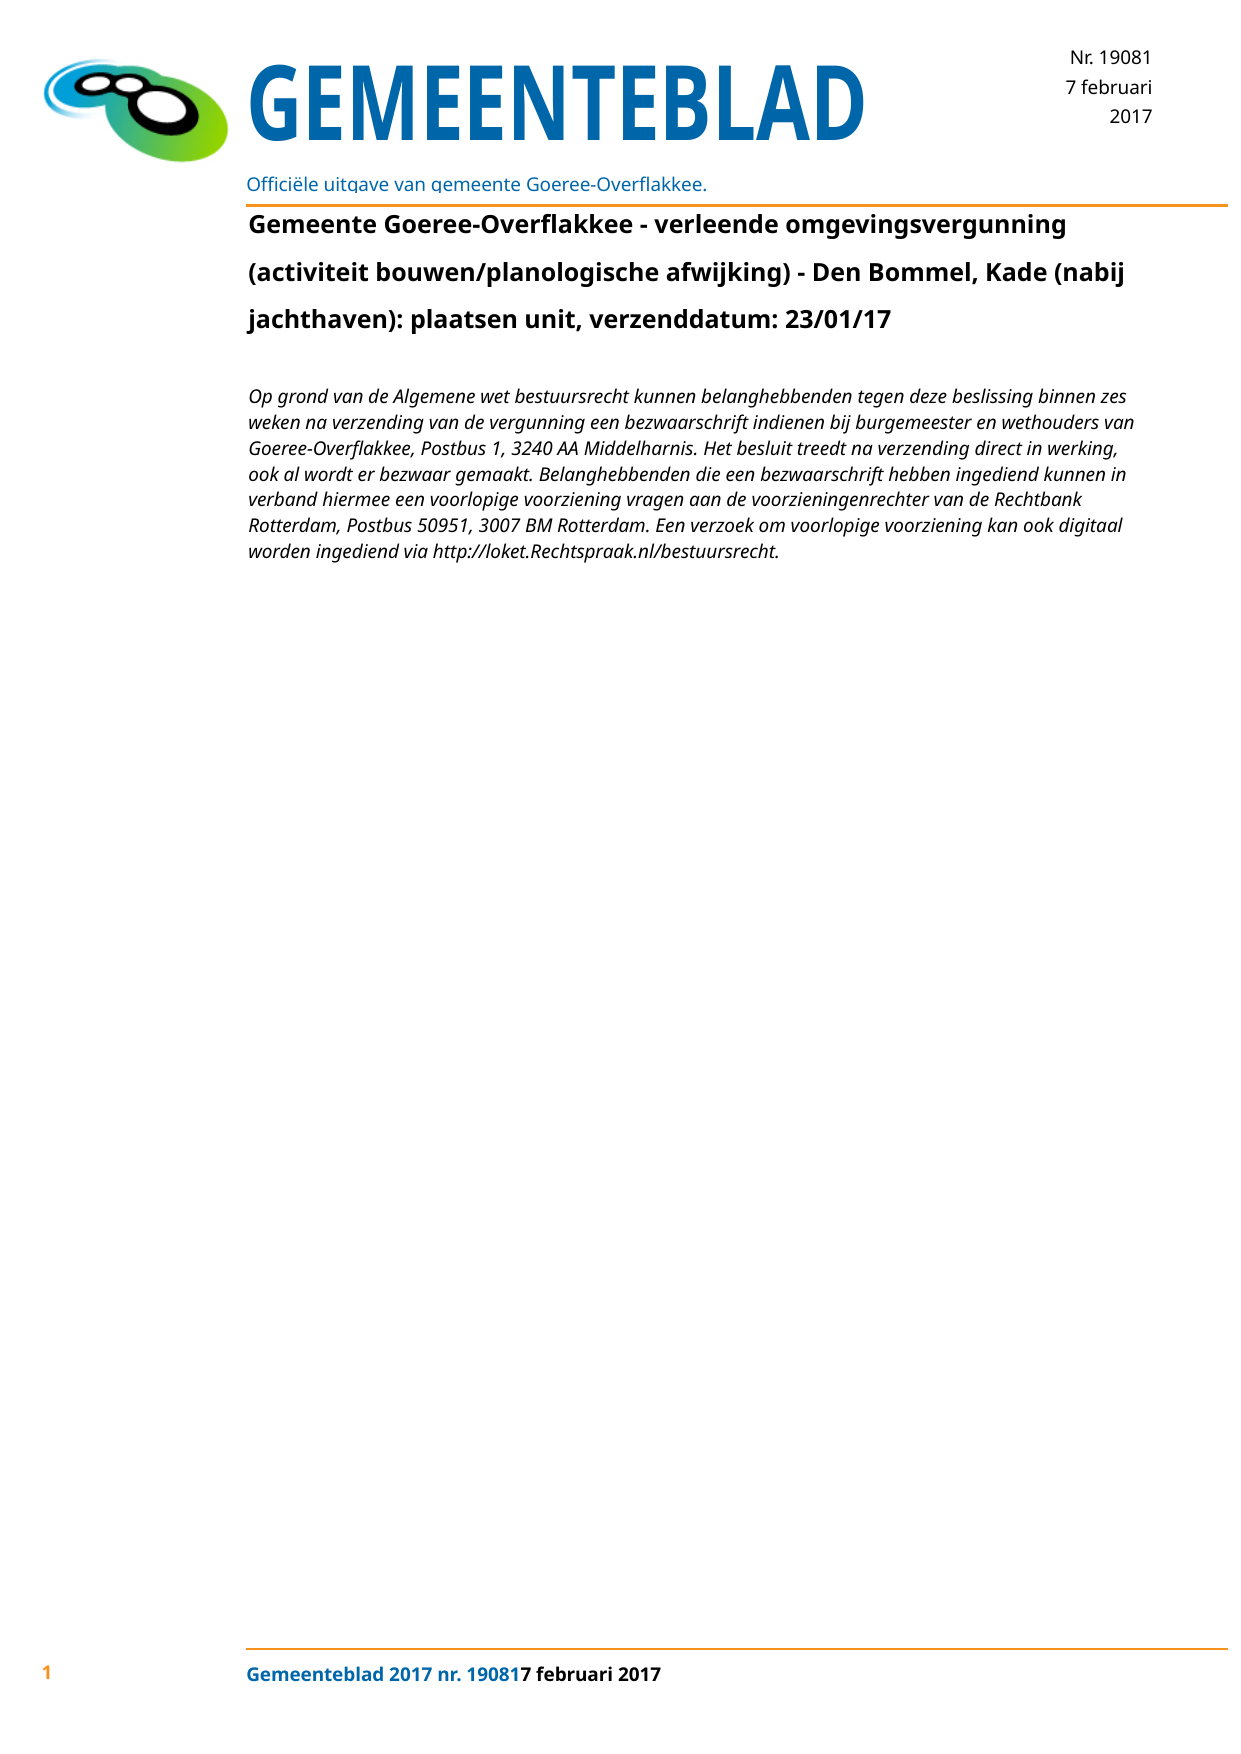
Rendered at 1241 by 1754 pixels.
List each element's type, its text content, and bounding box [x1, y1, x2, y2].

picture [41, 47, 231, 172]
text Gemeente Goeree-Overflakkee - verleende omgevingsvergunning (activiteit bouwen/planologische afwijking) - Den Bommel, Kade (nabij jachthaven): plaatsen unit, verzenddatum: 23/01/17 [248, 207, 1152, 336]
text Op grond van de Algemene wet bestuursrecht kunnen belanghebbenden tegen deze beslissing binnen zes weken na verzending van de vergunning een bezwaarschrift indienen bij burgemeester en wethouders van Goeree-Overflakkee, Postbus 1, 3240 AA Middelharnis. Het besluit treedt na verzending direct in werking, ook al wordt er bezwaar gemaakt. Belanghebbenden die een bezwaarschrift hebben ingediend kunnen in verband hiermee een voorlopige voorziening vragen aan de voorzieningenrechter van de Rechtbank Rotterdam, Postbus 50951, 3007 BM Rotterdam. Een verzoek om voorlopige voorziening kan ook digitaal worden ingediend via http://loket.Rechtspraak.nl/bestuursrecht. [248, 384, 1152, 564]
